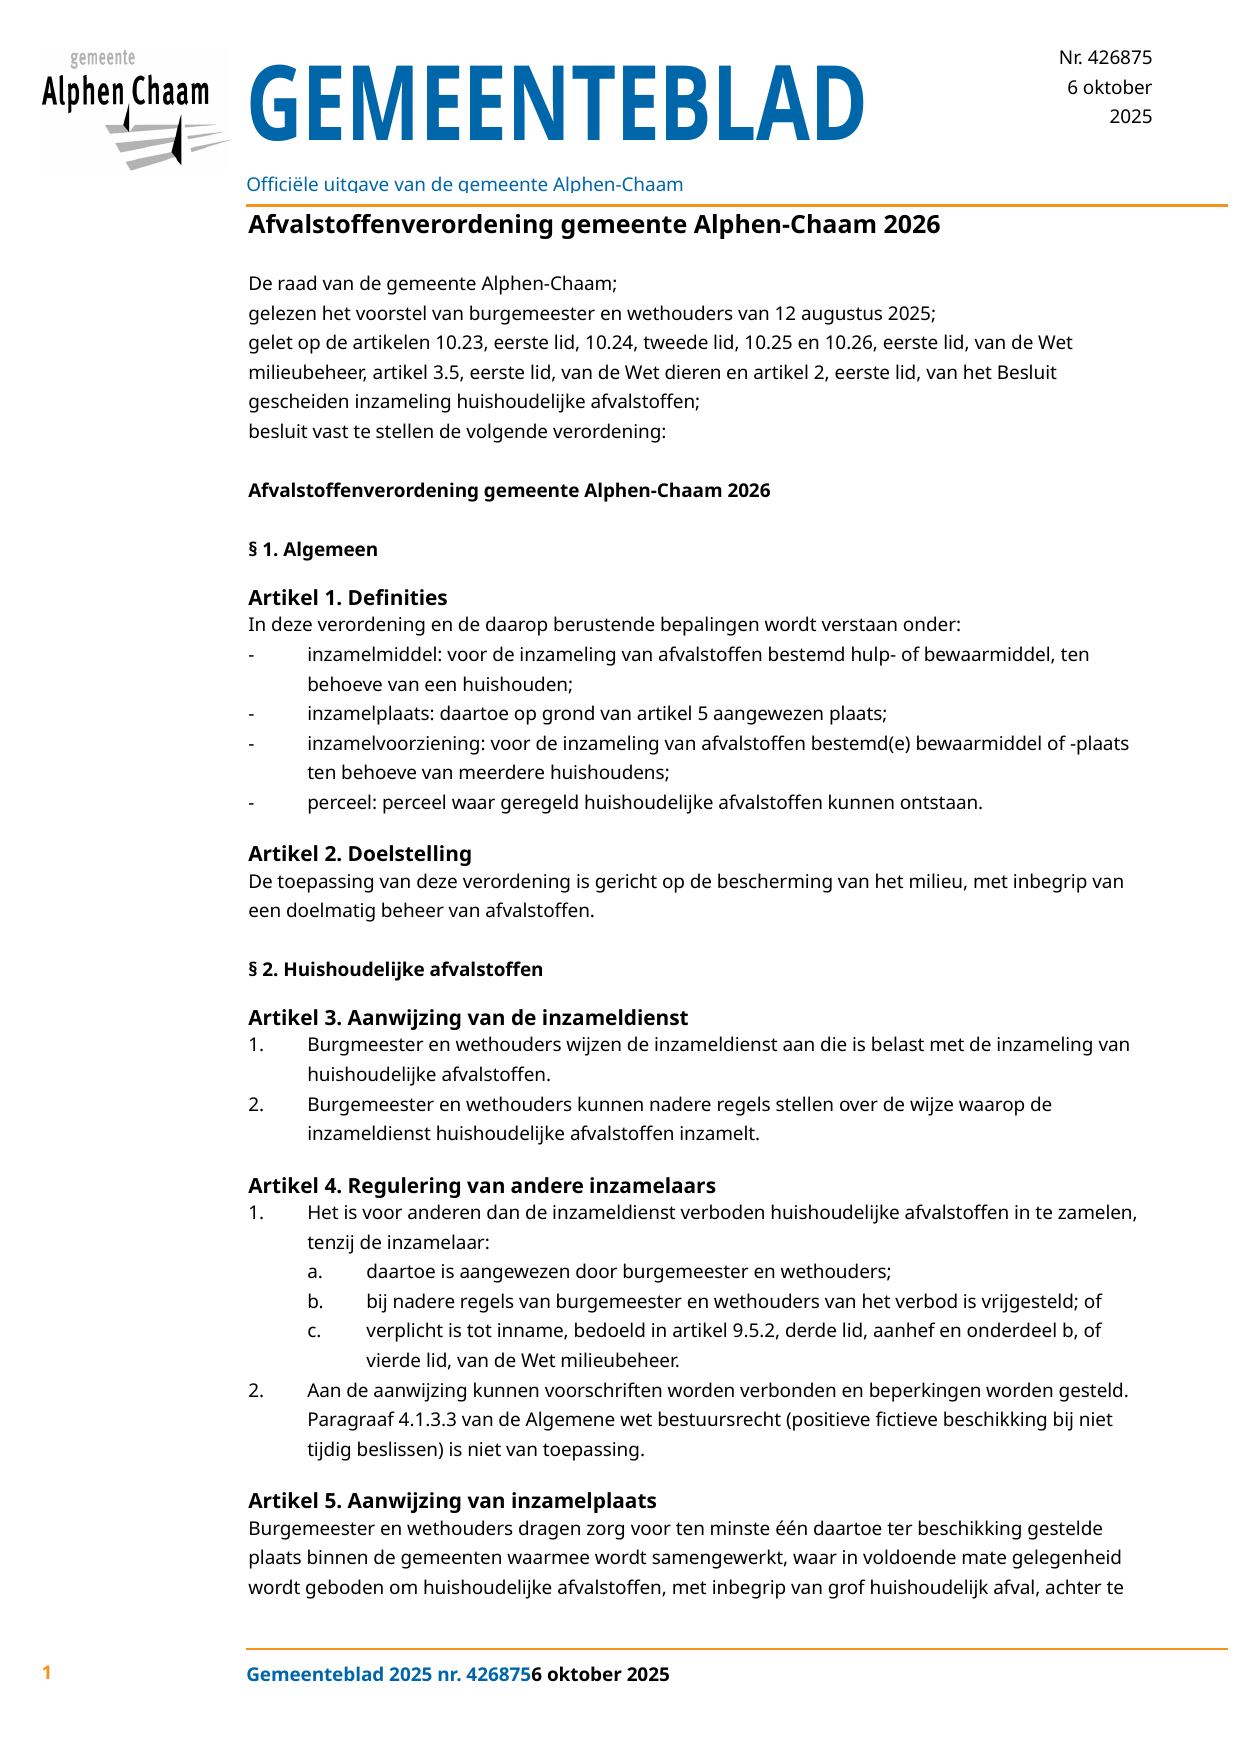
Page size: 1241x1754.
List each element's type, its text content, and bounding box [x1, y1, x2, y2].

text Artikel 3. Aanwijzing van de inzameldienst [248, 1003, 1152, 1032]
text Artikel 1. Definities [248, 583, 1152, 612]
text besluit vast te stellen de volgende verordening: [248, 418, 1152, 444]
text De toepassing van deze verordening is gericht op de bescherming van het milieu, met inbegrip van een doelmatig beheer van afvalstoffen. [248, 868, 1152, 923]
text De raad van de gemeente Alphen-Chaam; [248, 270, 1152, 296]
text § 2. Huishoudelijke afvalstoffen [248, 957, 1152, 982]
text Artikel 4. Regulering van andere inzamelaars [248, 1171, 1152, 1199]
text Burgemeester en wethouders dragen zorg voor ten minste één daartoe ter beschikking gestelde plaats binnen de gemeenten waarmee wordt samengewerkt, waar in voldoende mate gelegenheid wordt geboden om huishoudelijke afvalstoffen, met inbegrip van grof huishoudelijk afval, achter te [248, 1515, 1152, 1600]
picture [41, 47, 231, 172]
text Afvalstoffenverordening gemeente Alphen-Chaam 2026 [248, 477, 1152, 503]
list inzamelvoorziening: voor de inzameling van afvalstoffen bestemd(e) bewaarmiddel of -plaats ten behoeve van meerdere huishoudens; [248, 730, 1152, 785]
list Burgemeester en wethouders kunnen nadere regels stellen over de wijze waarop de inzameldienst huishoudelijke afvalstoffen inzamelt. [248, 1091, 1152, 1146]
text In deze verordening en de daarop berustende bepalingen wordt verstaan onder: [248, 612, 1152, 637]
list bij nadere regels van burgemeester en wethouders van het verbod is vrijgesteld; of [307, 1288, 1152, 1314]
text gelet op de artikelen 10.23, eerste lid, 10.24, tweede lid, 10.25 en 10.26, eerste lid, van de Wet milieubeheer, artikel 3.5, eerste lid, van de Wet dieren en artikel 2, eerste lid, van het Besluit gescheiden inzameling huishoudelijke afvalstoffen; [248, 329, 1152, 414]
list daartoe is aangewezen door burgemeester en wethouders; [307, 1258, 1152, 1284]
text § 1. Algemeen [248, 537, 1152, 562]
list perceel: perceel waar geregeld huishoudelijke afvalstoffen kunnen ontstaan. [248, 789, 1152, 815]
list inzamelmiddel: voor de inzameling van afvalstoffen bestemd hulp- of bewaarmiddel, ten behoeve van een huishouden; [248, 641, 1152, 696]
text Artikel 5. Aanwijzing van inzamelplaats [248, 1486, 1152, 1515]
text Artikel 2. Doelstelling [248, 839, 1152, 868]
list inzamelplaats: daartoe op grond van artikel 5 aangewezen plaats; [248, 700, 1152, 726]
list Aan de aanwijzing kunnen voorschriften worden verbonden en beperkingen worden gesteld. Paragraaf 4.1.3.3 van de Algemene wet bestuursrecht (positieve fictieve beschikking bij niet tijdig beslissen) is niet van toepassing. [248, 1377, 1152, 1462]
text Afvalstoffenverordening gemeente Alphen-Chaam 2026 [248, 207, 1152, 241]
text gelezen het voorstel van burgemeester en wethouders van 12 augustus 2025; [248, 300, 1152, 326]
list Burgmeester en wethouders wijzen de inzameldienst aan die is belast met de inzameling van huishoudelijke afvalstoffen. [248, 1032, 1152, 1087]
list Het is voor anderen dan de inzameldienst verboden huishoudelijke afvalstoffen in te zamelen, tenzij de inzamelaar: [248, 1199, 1152, 1254]
list verplicht is tot inname, bedoeld in artikel 9.5.2, derde lid, aanhef en onderdeel b, of vierde lid, van de Wet milieubeheer. [307, 1318, 1152, 1373]
